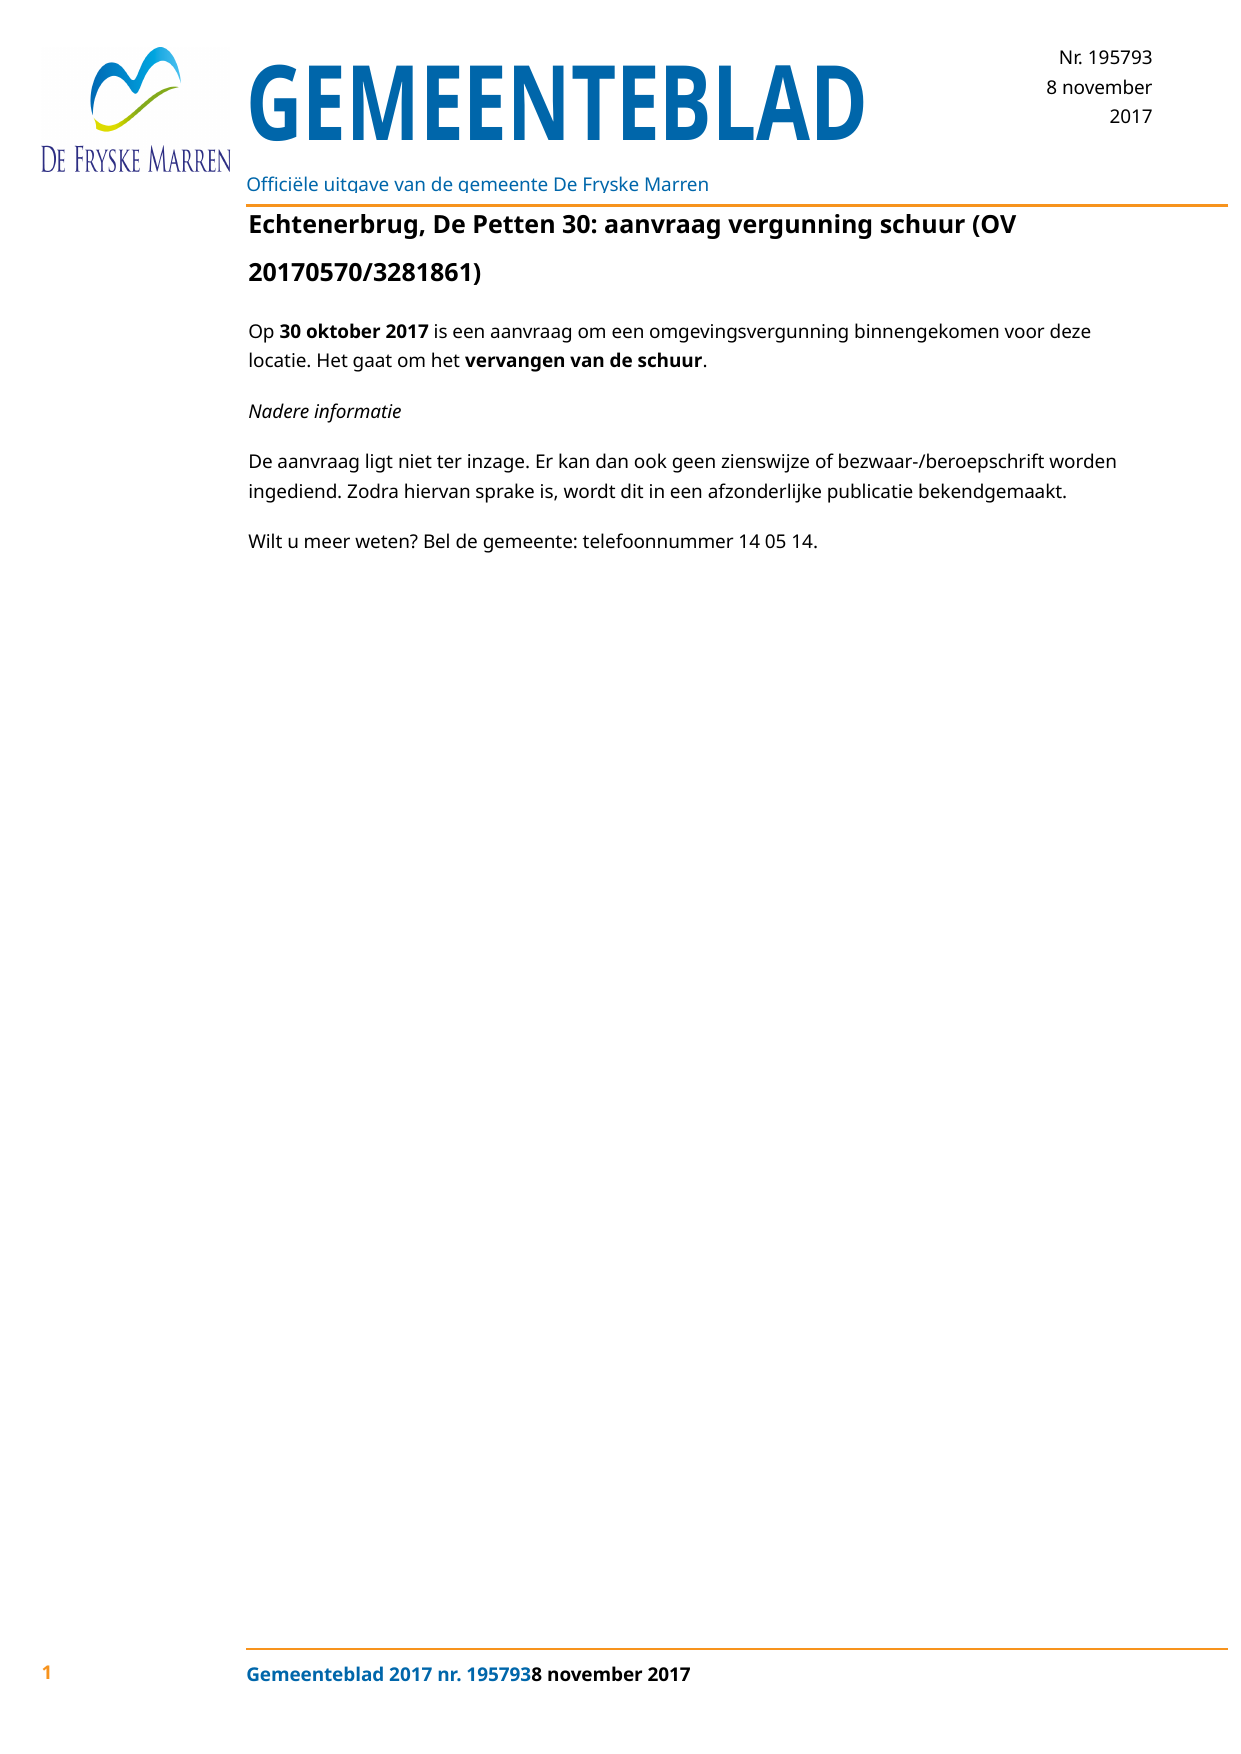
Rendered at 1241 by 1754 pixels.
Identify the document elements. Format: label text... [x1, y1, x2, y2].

picture [41, 47, 231, 172]
text De aanvraag ligt niet ter inzage. Er kan dan ook geen zienswijze of bezwaar-/beroepschrift worden ingediend. Zodra hiervan sprake is, wordt dit in een afzonderlijke publicatie bekendgemaakt. [248, 448, 1152, 504]
text Op 30 oktober 2017 is een aanvraag om een omgevingsvergunning binnengekomen voor deze locatie. Het gaat om het vervangen van de schuur. [248, 318, 1152, 373]
text Wilt u meer weten? Bel de gemeente: telefoonnummer 14 05 14. [248, 528, 1152, 554]
text Nadere informatie [248, 398, 1152, 424]
text Echtenerbrug, De Petten 30: aanvraag vergunning schuur (OV 20170570/3281861) [248, 207, 1152, 288]
